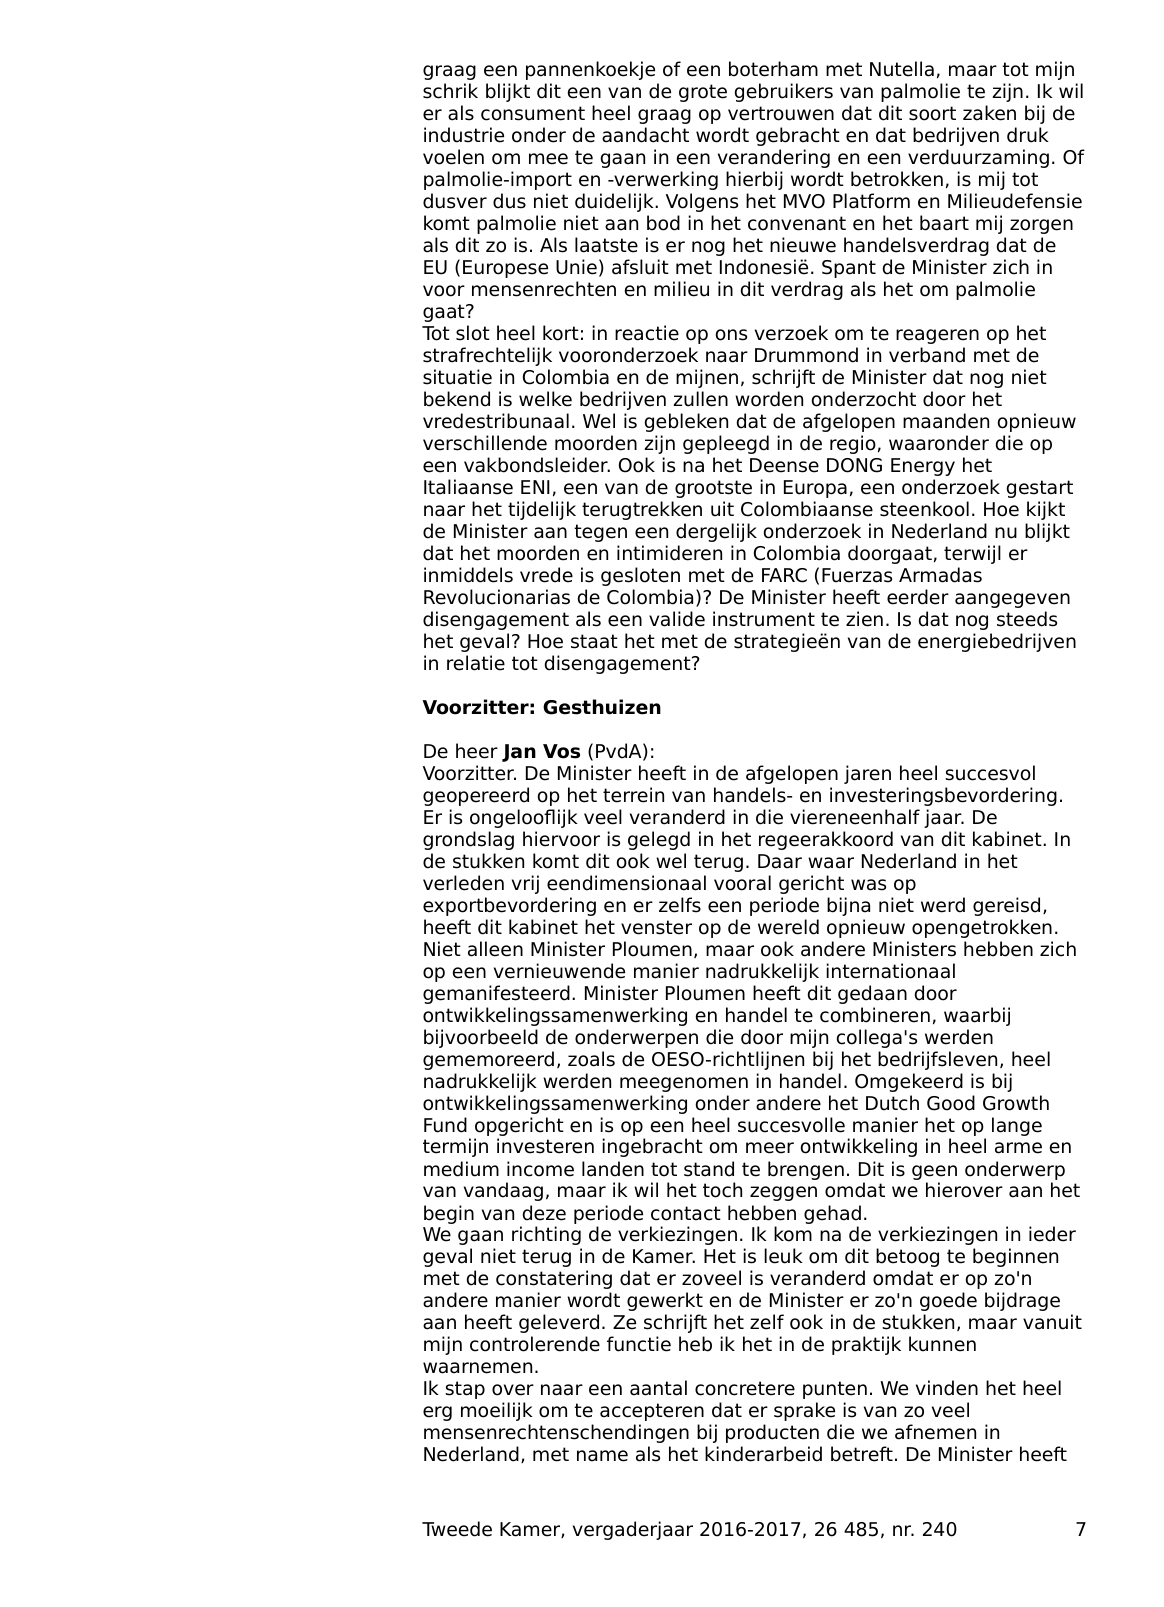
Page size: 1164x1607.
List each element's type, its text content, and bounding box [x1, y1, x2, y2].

text Voorzitter. De Minister heeft in de afgelopen jaren heel succesvol geopereerd op het terrein van handels- en investeringsbevordering. Er is ongelooflijk veel veranderd in die viereneenhalf jaar. De grondslag hiervoor is gelegd in het regeerakkoord van dit kabinet. In de stukken komt dit ook wel terug. Daar waar Nederland in het verleden vrij eendimensionaal vooral gericht was op exportbevordering en er zelfs een periode bijna niet werd gereisd, heeft dit kabinet het venster op de wereld opnieuw opengetrokken. Niet alleen Minister Ploumen, maar ook andere Ministers hebben zich op een vernieuwende manier nadrukkelijk internationaal gemanifesteerd. Minister Ploumen heeft dit gedaan door ontwikkelingssamenwerking en handel te combineren, waarbij bijvoorbeeld de onderwerpen die door mijn collega's werden gememoreerd, zoals de OESO-richtlijnen bij het bedrijfsleven, heel nadrukkelijk werden meegenomen in handel. Omgekeerd is bij ontwikkelingssamenwerking onder andere het Dutch Good Growth Fund opgericht en is op een heel succesvolle manier het op lange termijn investeren ingebracht om meer ontwikkeling in heel arme en medium income landen tot stand te brengen. Dit is geen onderwerp van vandaag, maar ik wil het toch zeggen omdat we hierover aan het begin van deze periode contact hebben gehad. [422, 763, 1087, 1224]
text We gaan richting de verkiezingen. Ik kom na de verkiezingen in ieder geval niet terug in de Kamer. Het is leuk om dit betoog te beginnen met de constatering dat er zoveel is veranderd omdat er op zo'n andere manier wordt gewerkt en de Minister er zo'n goede bijdrage aan heeft geleverd. Ze schrijft het zelf ook in de stukken, maar vanuit mijn controlerende functie heb ik het in de praktijk kunnen waarnemen. [422, 1224, 1087, 1378]
subtitle Voorzitter: Gesthuizen [422, 697, 1087, 719]
text Tot slot heel kort: in reactie op ons verzoek om te reageren op het strafrechtelijk vooronderzoek naar Drummond in verband met de situatie in Colombia en de mijnen, schrijft de Minister dat nog niet bekend is welke bedrijven zullen worden onderzocht door het vredestribunaal. Wel is gebleken dat de afgelopen maanden opnieuw verschillende moorden zijn gepleegd in de regio, waaronder die op een vakbondsleider. Ook is na het Deense DONG Energy het Italiaanse ENI, een van de grootste in Europa, een onderzoek gestart naar het tijdelijk terugtrekken uit Colombiaanse steenkool. Hoe kijkt de Minister aan tegen een dergelijk onderzoek in Nederland nu blijkt dat het moorden en intimideren in Colombia doorgaat, terwijl er inmiddels vrede is gesloten met de FARC (Fuerzas Armadas Revolucionarias de Colombia)? De Minister heeft eerder aangegeven disengagement als een valide instrument te zien. Is dat nog steeds het geval? Hoe staat het met de strategieën van de energiebedrijven in relatie tot disengagement? [422, 323, 1087, 674]
text Ik stap over naar een aantal concretere punten. We vinden het heel erg moeilijk om te accepteren dat er sprake is van zo veel mensenrechtenschendingen bij producten die we afnemen in Nederland, met name als het kinderarbeid betreft. De Minister heeft [422, 1378, 1087, 1466]
text graag een pannenkoekje of een boterham met Nutella, maar tot mijn schrik blijkt dit een van de grote gebruikers van palmolie te zijn. Ik wil er als consument heel graag op vertrouwen dat dit soort zaken bij de industrie onder de aandacht wordt gebracht en dat bedrijven druk voelen om mee te gaan in een verandering en een verduurzaming. Of palmolie-import en -verwerking hierbij wordt betrokken, is mij tot dusver dus niet duidelijk. Volgens het MVO Platform en Milieudefensie komt palmolie niet aan bod in het convenant en het baart mij zorgen als dit zo is. Als laatste is er nog het nieuwe handelsverdrag dat de EU (Europese Unie) afsluit met Indonesië. Spant de Minister zich in voor mensenrechten en milieu in dit verdrag als het om palmolie gaat? [422, 59, 1087, 323]
text De heer Jan Vos (PvdA): [422, 741, 1087, 763]
